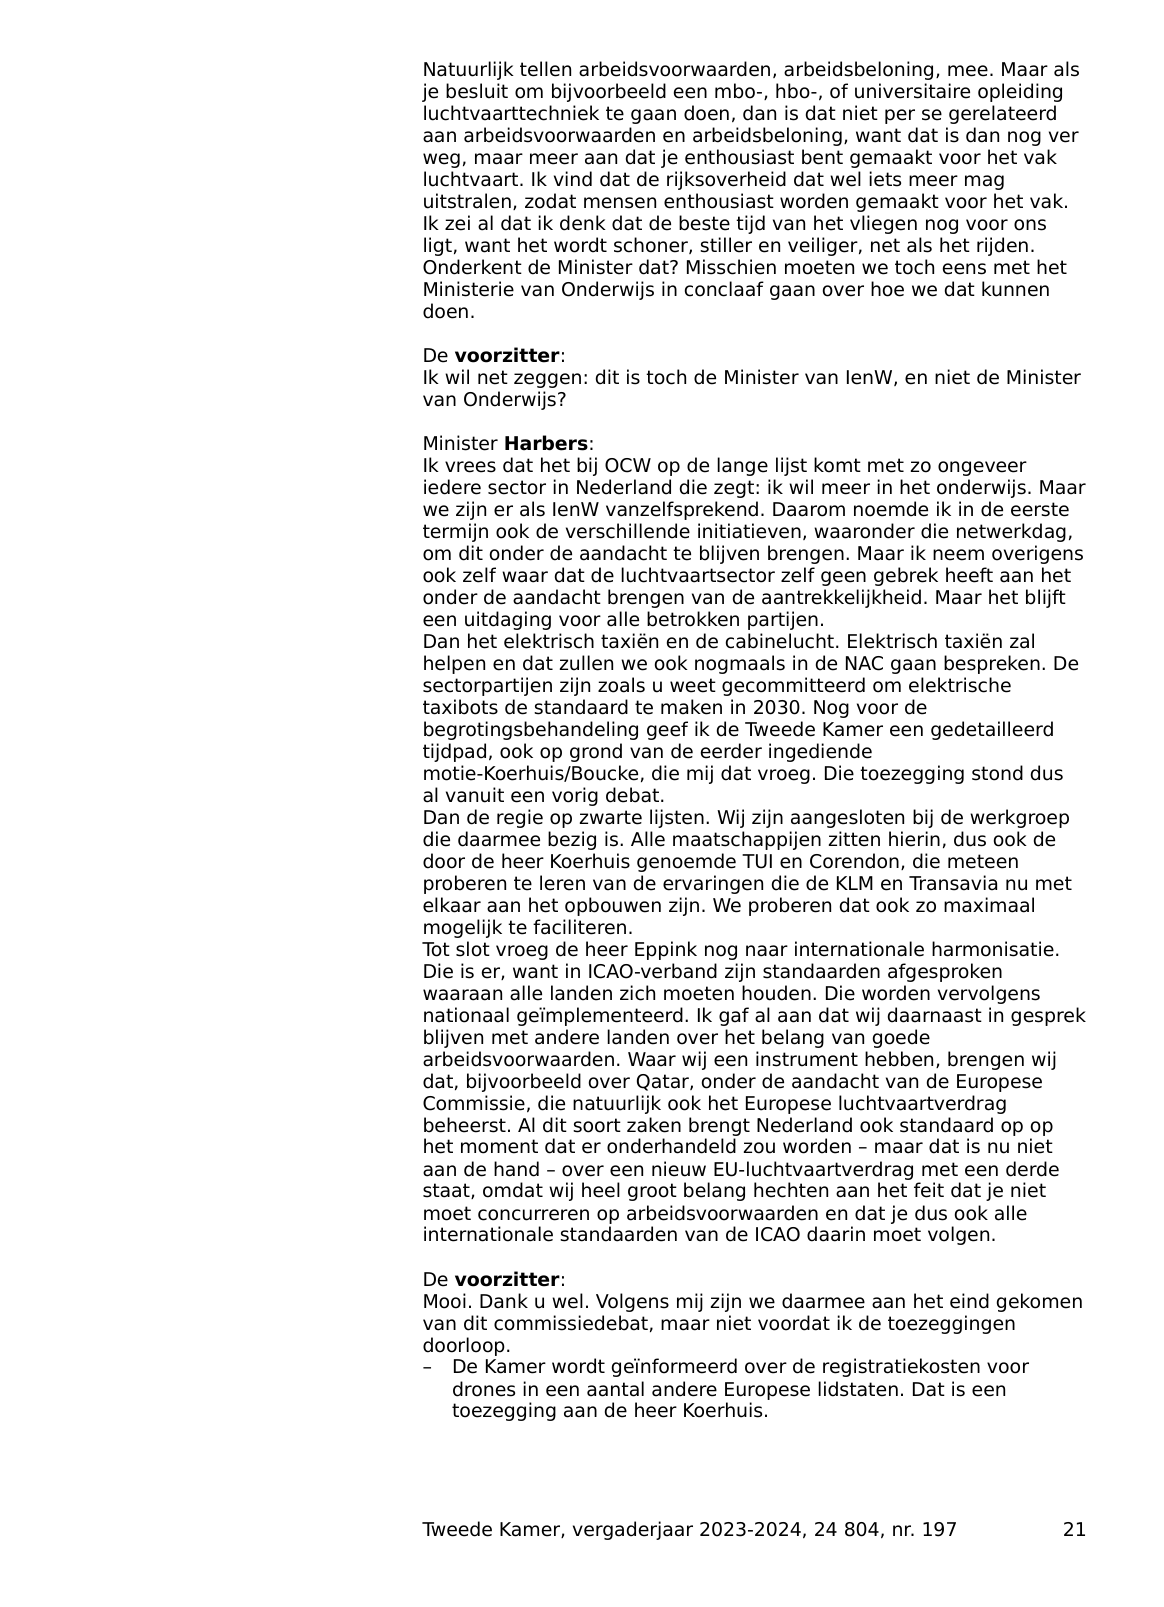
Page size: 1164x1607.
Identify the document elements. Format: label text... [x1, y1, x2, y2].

text Minister Harbers: [422, 433, 1087, 455]
text Natuurlijk tellen arbeidsvoorwaarden, arbeidsbeloning, mee. Maar als je besluit om bijvoorbeeld een mbo-, hbo-, of universitaire opleiding luchtvaarttechniek te gaan doen, dan is dat niet per se gerelateerd aan arbeidsvoorwaarden en arbeidsbeloning, want dat is dan nog ver weg, maar meer aan dat je enthousiast bent gemaakt voor het vak luchtvaart. Ik vind dat de rijksoverheid dat wel iets meer mag uitstralen, zodat mensen enthousiast worden gemaakt voor het vak. Ik zei al dat ik denk dat de beste tijd van het vliegen nog voor ons ligt, want het wordt schoner, stiller en veiliger, net als het rijden. Onderkent de Minister dat? Misschien moeten we toch eens met het Ministerie van Onderwijs in conclaaf gaan over hoe we dat kunnen doen. [422, 59, 1087, 323]
text Ik vrees dat het bij OCW op de lange lijst komt met zo ongeveer iedere sector in Nederland die zegt: ik wil meer in het onderwijs. Maar we zijn er als IenW vanzelfsprekend. Daarom noemde ik in de eerste termijn ook de verschillende initiatieven, waaronder die netwerkdag, om dit onder de aandacht te blijven brengen. Maar ik neem overigens ook zelf waar dat de luchtvaartsector zelf geen gebrek heeft aan het onder de aandacht brengen van de aantrekkelijkheid. Maar het blijft een uitdaging voor alle betrokken partijen. [422, 455, 1087, 631]
text Dan de regie op zwarte lijsten. Wij zijn aangesloten bij de werkgroep die daarmee bezig is. Alle maatschappijen zitten hierin, dus ook de door de heer Koerhuis genoemde TUI en Corendon, die meteen proberen te leren van de ervaringen die de KLM en Transavia nu met elkaar aan het opbouwen zijn. We proberen dat ook zo maximaal mogelijk te faciliteren. [422, 807, 1087, 939]
text De voorzitter: [422, 1268, 1087, 1291]
text De voorzitter: [422, 345, 1087, 367]
text Mooi. Dank u wel. Volgens mij zijn we daarmee aan het eind gekomen van dit commissiedebat, maar niet voordat ik de toezeggingen doorloop. [422, 1291, 1087, 1356]
text Dan het elektrisch taxiën en de cabinelucht. Elektrisch taxiën zal helpen en dat zullen we ook nogmaals in de NAC gaan bespreken. De sectorpartijen zijn zoals u weet gecommitteerd om elektrische taxibots de standaard te maken in 2030. Nog voor de begrotingsbehandeling geef ik de Tweede Kamer een gedetailleerd tijdpad, ook op grond van de eerder ingediende motie-Koerhuis/Boucke, die mij dat vroeg. Die toezegging stond dus al vanuit een vorig debat. [422, 631, 1087, 807]
text – De Kamer wordt geïnformeerd over de registratiekosten voor drones in een aantal andere Europese lidstaten. Dat is een toezegging aan de heer Koerhuis. [422, 1356, 1087, 1422]
text Tot slot vroeg de heer Eppink nog naar internationale harmonisatie. Die is er, want in ICAO-verband zijn standaarden afgesproken waaraan alle landen zich moeten houden. Die worden vervolgens nationaal geïmplementeerd. Ik gaf al aan dat wij daarnaast in gesprek blijven met andere landen over het belang van goede arbeidsvoorwaarden. Waar wij een instrument hebben, brengen wij dat, bijvoorbeeld over Qatar, onder de aandacht van de Europese Commissie, die natuurlijk ook het Europese luchtvaartverdrag beheerst. Al dit soort zaken brengt Nederland ook standaard op op het moment dat er onderhandeld zou worden – maar dat is nu niet aan de hand – over een nieuw EU-luchtvaartverdrag met een derde staat, omdat wij heel groot belang hechten aan het feit dat je niet moet concurreren op arbeidsvoorwaarden en dat je dus ook alle internationale standaarden van de ICAO daarin moet volgen. [422, 939, 1087, 1246]
text Ik wil net zeggen: dit is toch de Minister van IenW, en niet de Minister van Onderwijs? [422, 367, 1087, 411]
